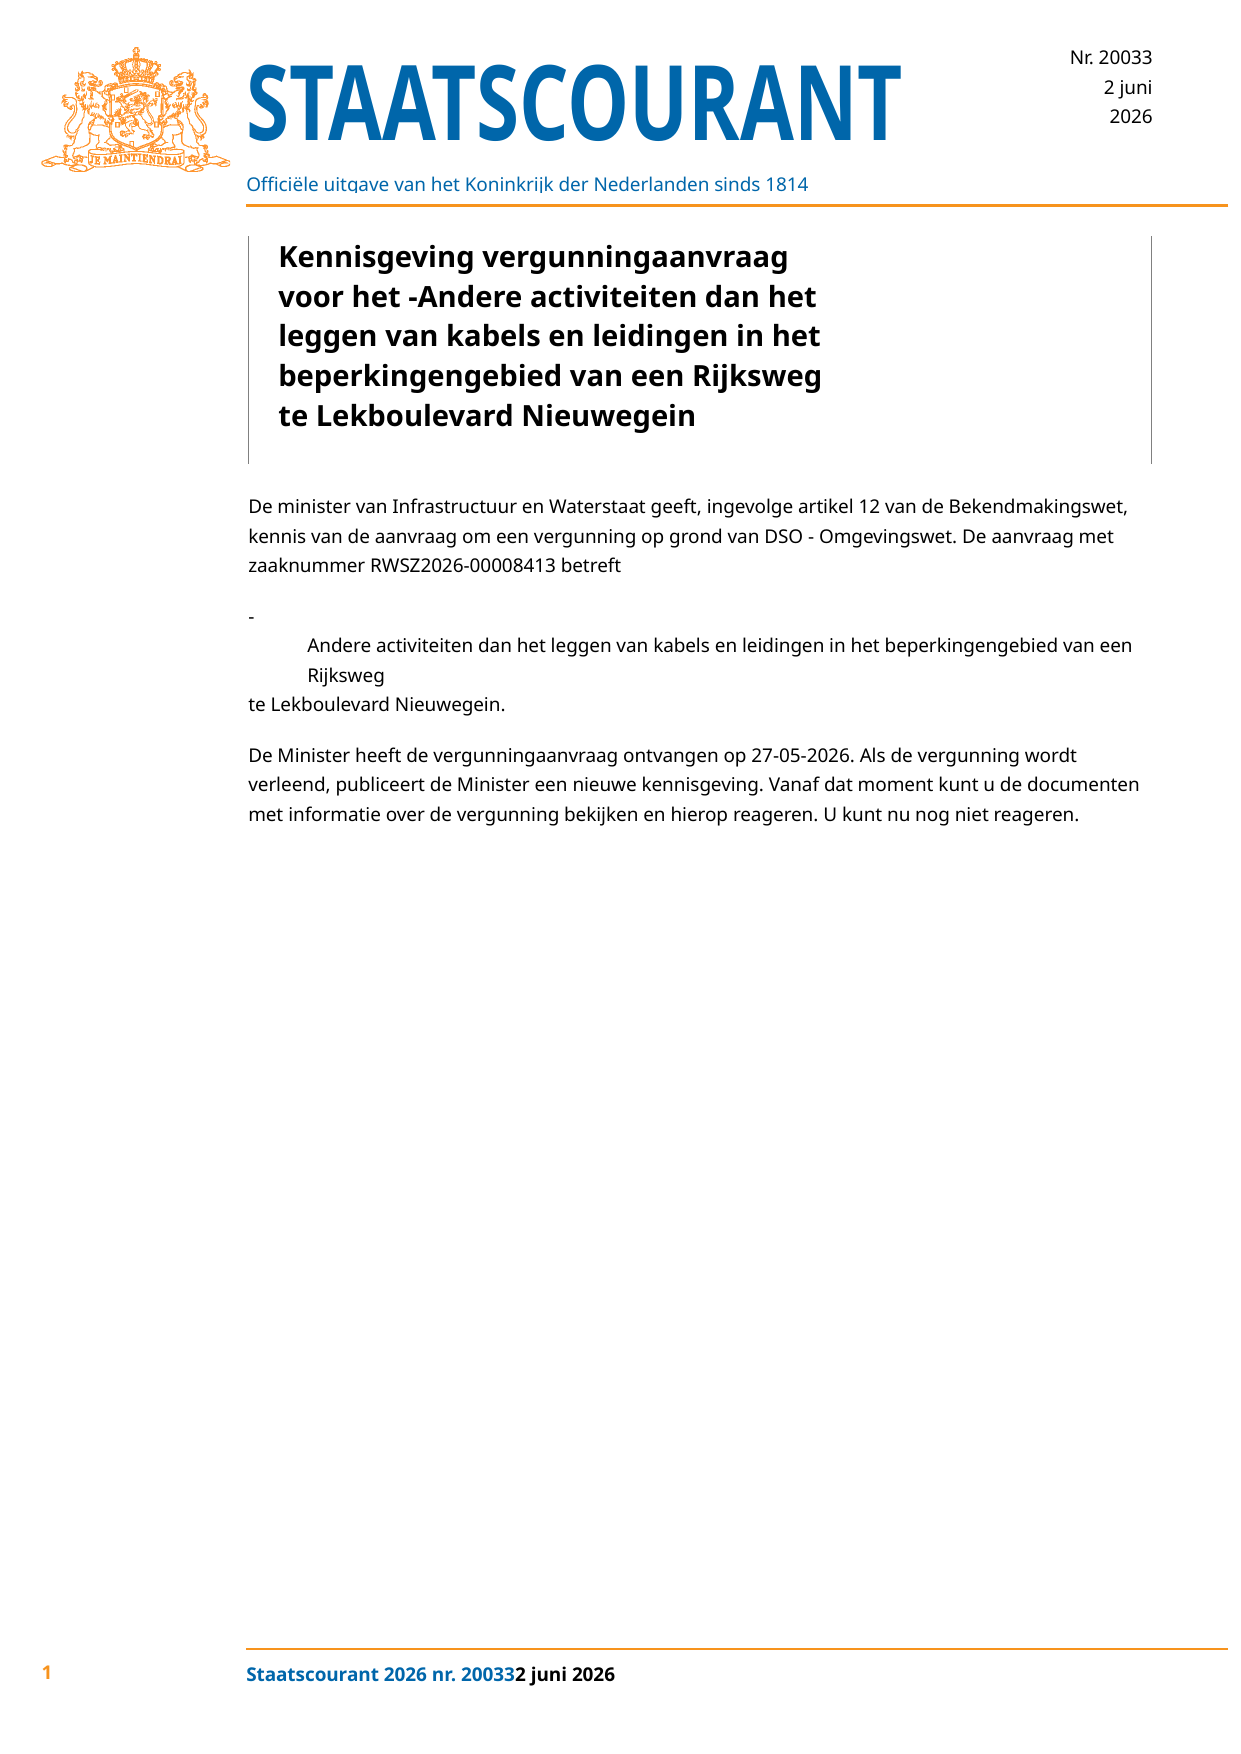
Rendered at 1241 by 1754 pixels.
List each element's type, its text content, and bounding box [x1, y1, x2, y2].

table_header [850, 414, 1151, 464]
table_header [850, 236, 912, 413]
picture [41, 47, 231, 172]
text De minister van Infrastructuur en Waterstaat geeft, ingevolge artikel 12 van de Bekendmakingswet, kennis van de aanvraag om een vergunning op grond van DSO - Omgevingswet. De aanvraag met zaaknummer RWSZ2026-00008413 betreft [248, 493, 1152, 578]
list Andere activiteiten dan het leggen van kabels en leidingen in het beperkingengebied van een Rijksweg [248, 632, 1152, 688]
text De Minister heeft de vergunningaanvraag ontvangen op 27-05-2026. Als de vergunning wordt verleend, publiceert de Minister een nieuwe kennisgeving. Vanaf dat moment kunt u de documenten met informatie over de vergunning bekijken en hierop reageren. U kunt nu nog niet reageren. [248, 742, 1152, 827]
picture [912, 236, 1090, 414]
table_header Kennisgeving vergunningaanvraag voor het -Andere activiteiten dan het leggen van kabels en leidingen in het beperkingengebied van een Rijksweg te Lekboulevard Nieuwegein [249, 236, 850, 464]
table_header [1090, 236, 1151, 413]
text te Lekboulevard Nieuwegein. [248, 692, 1152, 717]
